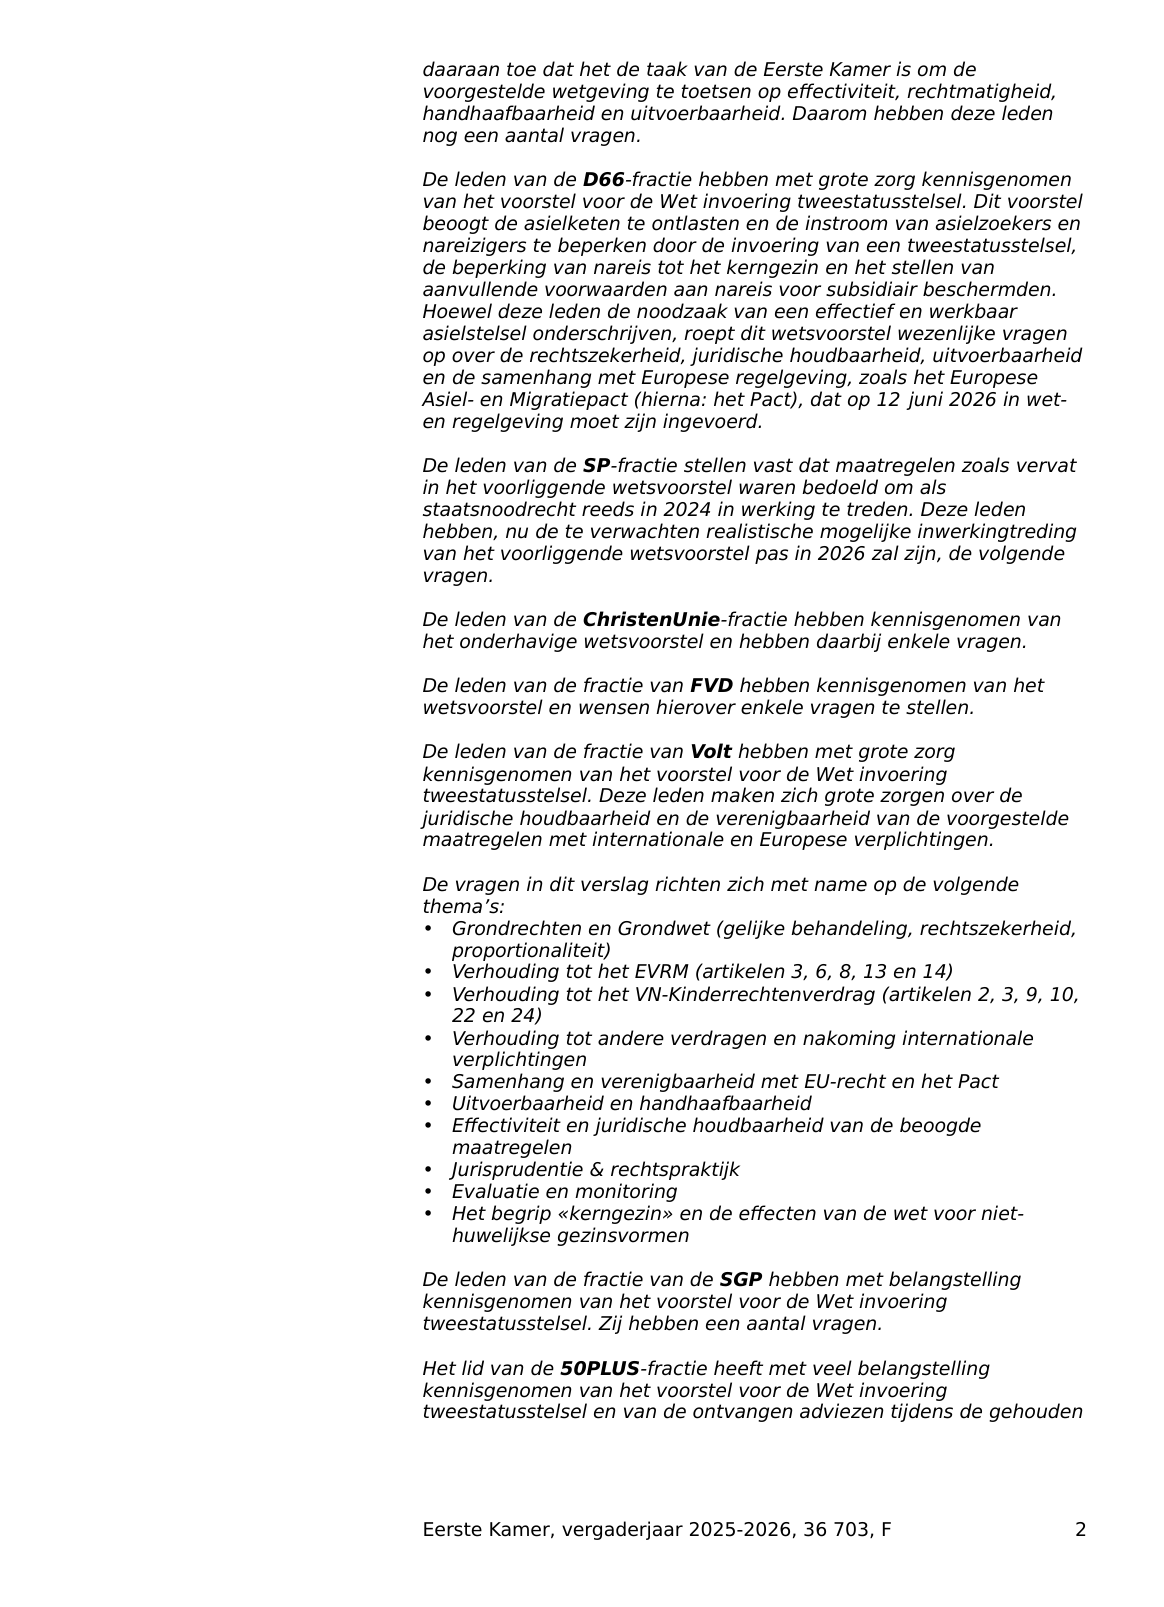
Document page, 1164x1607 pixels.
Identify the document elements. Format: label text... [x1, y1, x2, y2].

text Het lid van de 50PLUS-fractie heeft met veel belangstelling kennisgenomen van het voorstel voor de Wet invoering tweestatusstelsel en van de ontvangen adviezen tijdens de gehouden [422, 1357, 1087, 1423]
text • Evaluatie en monitoring [422, 1181, 1087, 1203]
text • Verhouding tot andere verdragen en nakoming internationale verplichtingen [422, 1027, 1087, 1071]
text • Jurisprudentie & rechtspraktijk [422, 1159, 1087, 1181]
text De leden van de fractie van FVD hebben kennisgenomen van het wetsvoorstel en wensen hierover enkele vragen te stellen. [422, 675, 1087, 719]
text De vragen in dit verslag richten zich met name op de volgende thema’s: [422, 873, 1087, 917]
text daaraan toe dat het de taak van de Eerste Kamer is om de voorgestelde wetgeving te toetsen op effectiviteit, rechtmatigheid, handhaafbaarheid en uitvoerbaarheid. Daarom hebben deze leden nog een aantal vragen. [422, 59, 1087, 147]
text • Uitvoerbaarheid en handhaafbaarheid [422, 1093, 1087, 1115]
text De leden van de D66-fractie hebben met grote zorg kennisgenomen van het voorstel voor de Wet invoering tweestatusstelsel. Dit voorstel beoogt de asielketen te ontlasten en de instroom van asielzoekers en nareizigers te beperken door de invoering van een tweestatusstelsel, de beperking van nareis tot het kerngezin en het stellen van aanvullende voorwaarden aan nareis voor subsidiair beschermden. Hoewel deze leden de noodzaak van een effectief en werkbaar asielstelsel onderschrijven, roept dit wetsvoorstel wezenlijke vragen op over de rechtszekerheid, juridische houdbaarheid, uitvoerbaarheid en de samenhang met Europese regelgeving, zoals het Europese Asiel- en Migratiepact (hierna: het Pact), dat op 12 juni 2026 in wet- en regelgeving moet zijn ingevoerd. [422, 169, 1087, 433]
text • Verhouding tot het VN-Kinderrechtenverdrag (artikelen 2, 3, 9, 10, 22 en 24) [422, 983, 1087, 1027]
text • Verhouding tot het EVRM (artikelen 3, 6, 8, 13 en 14) [422, 961, 1087, 983]
text De leden van de fractie van Volt hebben met grote zorg kennisgenomen van het voorstel voor de Wet invoering tweestatusstelsel. Deze leden maken zich grote zorgen over de juridische houdbaarheid en de verenigbaarheid van de voorgestelde maatregelen met internationale en Europese verplichtingen. [422, 741, 1087, 851]
text • Samenhang en verenigbaarheid met EU-recht en het Pact [422, 1071, 1087, 1093]
text • Effectiviteit en juridische houdbaarheid van de beoogde maatregelen [422, 1115, 1087, 1159]
text De leden van de SP-fractie stellen vast dat maatregelen zoals vervat in het voorliggende wetsvoorstel waren bedoeld om als staatsnoodrecht reeds in 2024 in werking te treden. Deze leden hebben, nu de te verwachten realistische mogelijke inwerkingtreding van het voorliggende wetsvoorstel pas in 2026 zal zijn, de volgende vragen. [422, 455, 1087, 587]
text De leden van de fractie van de SGP hebben met belangstelling kennisgenomen van het voorstel voor de Wet invoering tweestatusstelsel. Zij hebben een aantal vragen. [422, 1269, 1087, 1335]
text • Het begrip «kerngezin» en de effecten van de wet voor niet-huwelijkse gezinsvormen [422, 1203, 1087, 1247]
text • Grondrechten en Grondwet (gelijke behandeling, rechtszekerheid, proportionaliteit) [422, 917, 1087, 961]
text De leden van de ChristenUnie-fractie hebben kennisgenomen van het onderhavige wetsvoorstel en hebben daarbij enkele vragen. [422, 609, 1087, 653]
